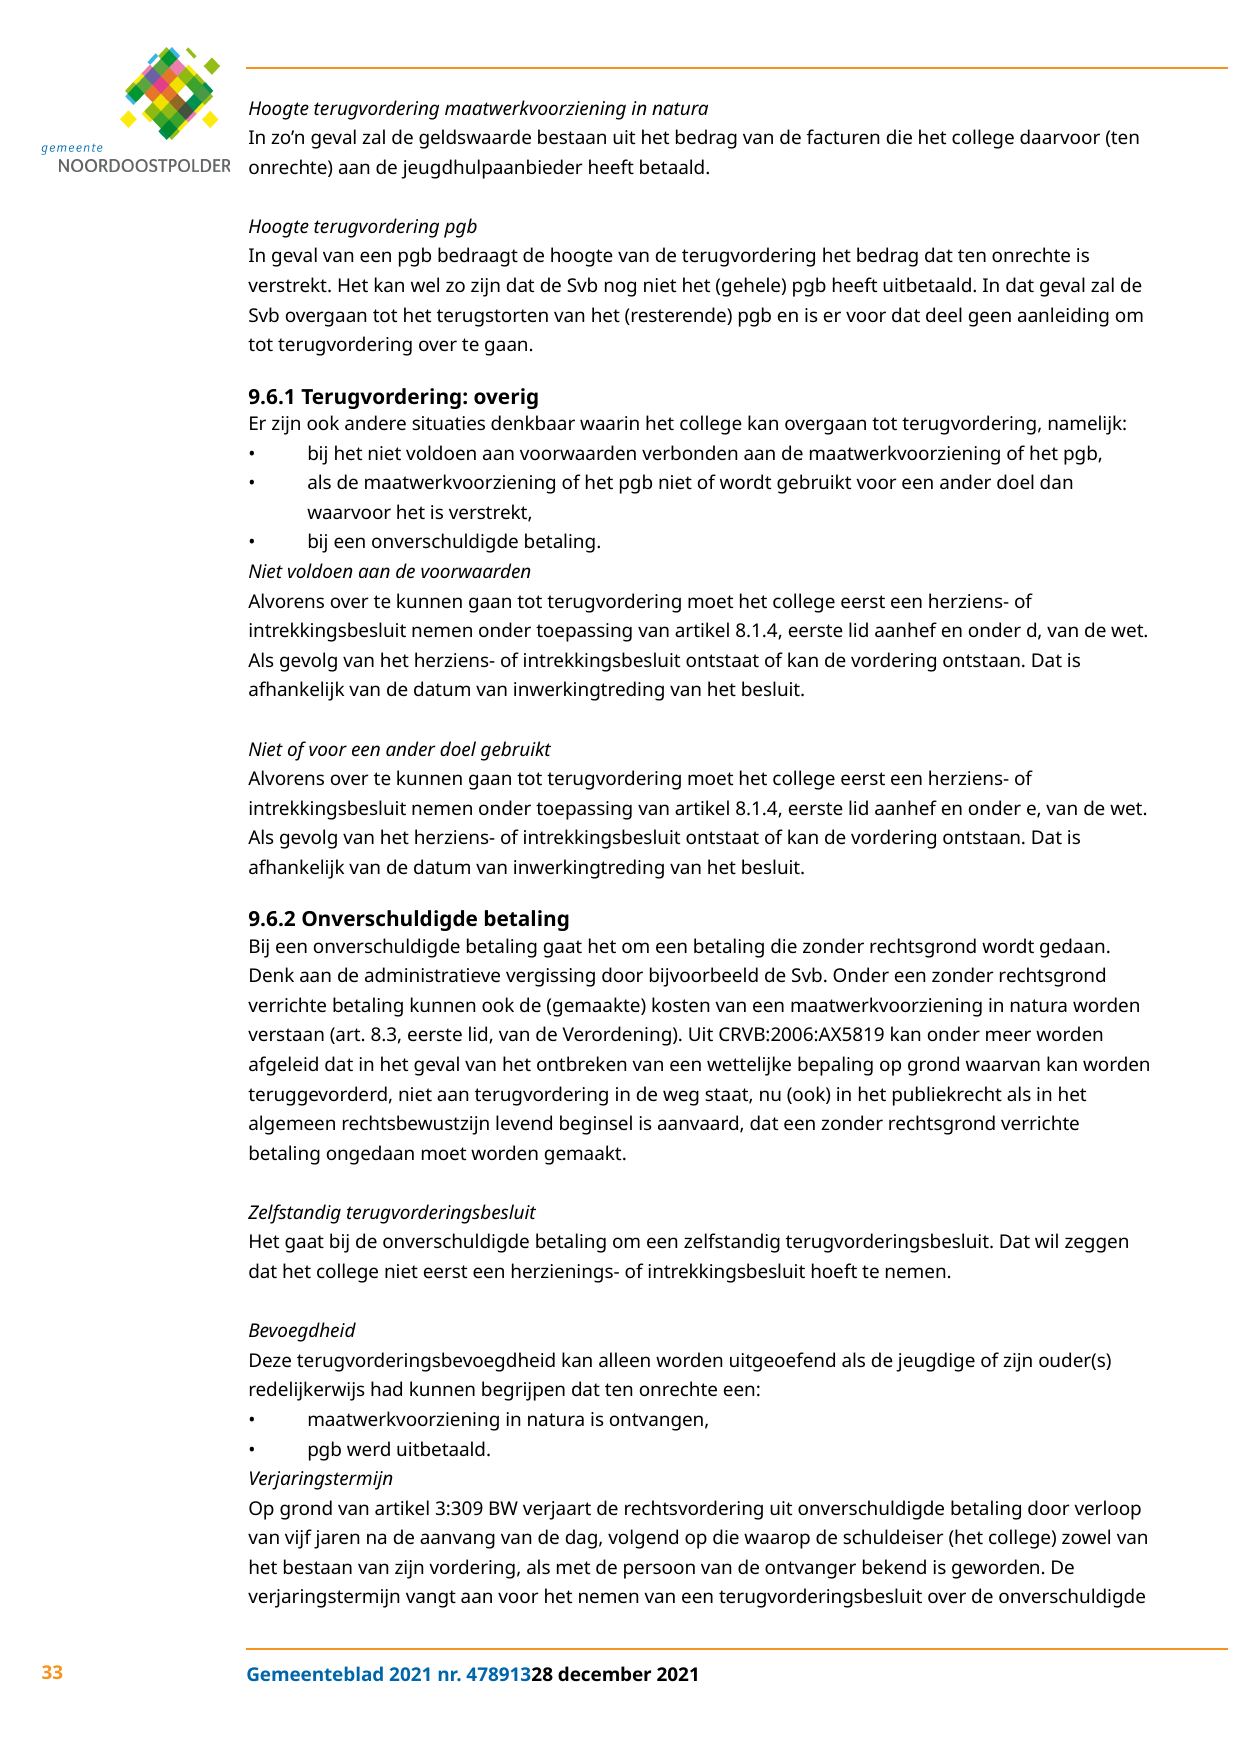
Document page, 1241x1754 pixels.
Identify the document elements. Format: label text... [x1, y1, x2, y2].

text Bij een onverschuldigde betaling gaat het om een betaling die zonder rechtsgrond wordt gedaan. Denk aan de administratieve vergissing door bijvoorbeeld de Svb. Onder een zonder rechtsgrond verrichte betaling kunnen ook de (gemaakte) kosten van een maatwerkvoorziening in natura worden verstaan (art. 8.3, eerste lid, van de Verordening). Uit CRVB:2006:AX5819 kan onder meer worden afgeleid dat in het geval van het ontbreken van een wettelijke bepaling op grond waarvan kan worden teruggevorderd, niet aan terugvordering in de weg staat, nu (ook) in het publiekrecht als in het algemeen rechtsbewustzijn levend beginsel is aanvaard, dat een zonder rechtsgrond verrichte betaling ongedaan moet worden gemaakt. [248, 933, 1152, 1166]
list bij een onverschuldigde betaling. [248, 529, 1152, 554]
text 9.6.1 Terugvordering: overig [248, 382, 1152, 410]
text Hoogte terugvordering pgb [248, 213, 1152, 239]
text 9.6.2 Onverschuldigde betaling [248, 904, 1152, 933]
text Niet voldoen aan de voorwaarden [248, 558, 1152, 584]
text Alvorens over te kunnen gaan tot terugvordering moet het college eerst een herziens- of intrekkingsbesluit nemen onder toepassing van artikel 8.1.4, eerste lid aanhef en onder e, van de wet. Als gevolg van het herziens- of intrekkingsbesluit ontstaat of kan de vordering ontstaan. Dat is afhankelijk van de datum van inwerkingtreding van het besluit. [248, 765, 1152, 880]
text Zelfstandig terugvorderingsbesluit [248, 1199, 1152, 1225]
text In zo’n geval zal de geldswaarde bestaan uit het bedrag van de facturen die het college daarvoor (ten onrechte) aan de jeugdhulpaanbieder heeft betaald. [248, 124, 1152, 180]
text Het gaat bij de onverschuldigde betaling om een zelfstandig terugvorderingsbesluit. Dat wil zeggen dat het college niet eerst een herzienings- of intrekkingsbesluit hoeft te nemen. [248, 1229, 1152, 1284]
picture [41, 47, 231, 172]
text In geval van een pgb bedraagt de hoogte van de terugvordering het bedrag dat ten onrechte is verstrekt. Het kan wel zo zijn dat de Svb nog niet het (gehele) pgb heeft uitbetaald. In dat geval zal de Svb overgaan tot het terugstorten van het (resterende) pgb en is er voor dat deel geen aanleiding om tot terugvordering over te gaan. [248, 243, 1152, 357]
text Deze terugvorderingsbevoegdheid kan alleen worden uitgeoefend als de jeugdige of zijn ouder(s) redelijkerwijs had kunnen begrijpen dat ten onrechte een: [248, 1347, 1152, 1402]
text Bevoegdheid [248, 1317, 1152, 1343]
text Er zijn ook andere situaties denkbaar waarin het college kan overgaan tot terugvordering, namelijk: [248, 410, 1152, 436]
text Alvorens over te kunnen gaan tot terugvordering moet het college eerst een herziens- of intrekkingsbesluit nemen onder toepassing van artikel 8.1.4, eerste lid aanhef en onder d, van de wet. Als gevolg van het herziens- of intrekkingsbesluit ontstaat of kan de vordering ontstaan. Dat is afhankelijk van de datum van inwerkingtreding van het besluit. [248, 588, 1152, 702]
list pgb werd uitbetaald. [248, 1436, 1152, 1462]
list maatwerkvoorziening in natura is ontvangen, [248, 1406, 1152, 1432]
list bij het niet voldoen aan voorwaarden verbonden aan de maatwerkvoorziening of het pgb, [248, 440, 1152, 466]
text Hoogte terugvordering maatwerkvoorziening in natura [248, 95, 1152, 121]
text Op grond van artikel 3:309 BW verjaart de rechtsvordering uit onverschuldigde betaling door verloop van vijf jaren na de aanvang van de dag, volgend op die waarop de schuldeiser (het college) zowel van het bestaan van zijn vordering, als met de persoon van de ontvanger bekend is geworden. De verjaringstermijn vangt aan voor het nemen van een terugvorderingsbesluit over de onverschuldigde [248, 1495, 1152, 1609]
text Verjaringstermijn [248, 1465, 1152, 1491]
list als de maatwerkvoorziening of het pgb niet of wordt gebruikt voor een ander doel dan waarvoor het is verstrekt, [248, 469, 1152, 525]
text Niet of voor een ander doel gebruikt [248, 736, 1152, 761]
